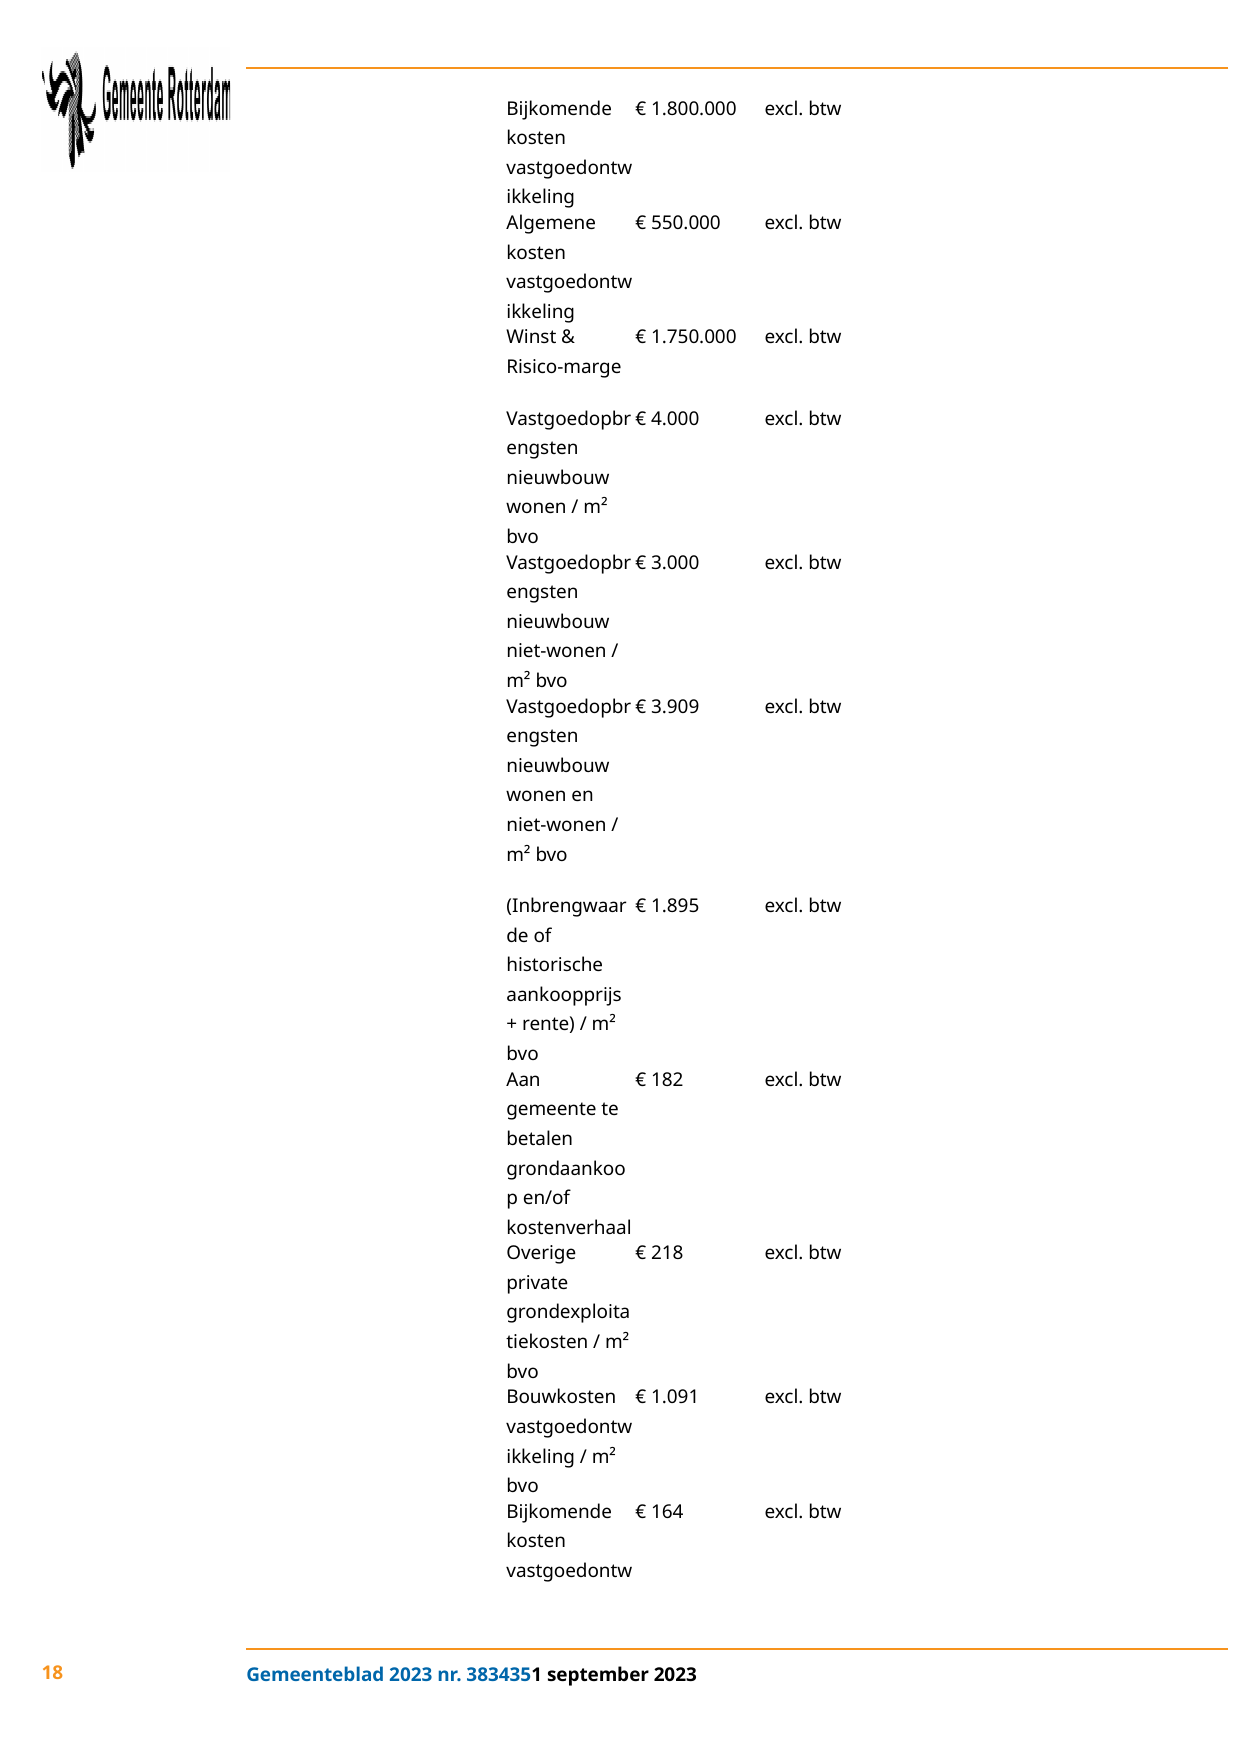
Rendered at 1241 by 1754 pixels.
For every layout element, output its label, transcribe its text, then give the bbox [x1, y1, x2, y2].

table_cell € 218 [635, 1240, 764, 1384]
table_cell [894, 1240, 1152, 1384]
table_cell Aan gemeente te betalen grondaankoop en/of kostenverhaal [506, 1066, 635, 1239]
table_cell [894, 693, 1152, 867]
table_cell [248, 379, 377, 405]
table_cell [894, 1498, 1152, 1583]
table_cell Bijkomende kosten vastgoedontwikkeling [506, 95, 635, 209]
table_cell Vastgoedopbrengsten nieuwbouw niet-wonen / m² bvo [506, 549, 635, 693]
table_cell [377, 1498, 506, 1583]
table_cell [248, 1498, 377, 1583]
table_cell € 550.000 [635, 209, 764, 324]
table_cell € 1.895 [635, 892, 764, 1066]
table_cell [894, 324, 1152, 379]
table_cell Vastgoedopbrengsten nieuwbouw wonen / m² bvo [506, 405, 635, 549]
table_cell [377, 209, 506, 324]
table_cell [248, 892, 377, 1066]
table_cell [248, 405, 377, 549]
table_cell [248, 324, 377, 379]
table_cell excl. btw [764, 549, 893, 693]
table_cell [764, 379, 893, 405]
table_cell [635, 379, 764, 405]
table_cell € 1.091 [635, 1384, 764, 1498]
table_cell [894, 892, 1152, 1066]
table_cell [248, 1066, 377, 1239]
table_cell € 3.000 [635, 549, 764, 693]
table_cell [894, 405, 1152, 549]
table_cell excl. btw [764, 324, 893, 379]
table_cell excl. btw [764, 405, 893, 549]
table_cell [894, 95, 1152, 209]
table_cell excl. btw [764, 1498, 893, 1583]
table_cell [377, 379, 506, 405]
table_cell [377, 1066, 506, 1239]
table_cell [248, 549, 377, 693]
table_cell [377, 693, 506, 867]
table_cell [248, 1384, 377, 1498]
table_cell € 4.000 [635, 405, 764, 549]
table_cell Winst & Risico-marge [506, 324, 635, 379]
table_cell [894, 549, 1152, 693]
table_cell excl. btw [764, 1240, 893, 1384]
table_cell [248, 1240, 377, 1384]
table_cell [377, 867, 506, 892]
table_cell [506, 867, 635, 892]
table_cell [635, 867, 764, 892]
table_cell excl. btw [764, 1066, 893, 1239]
table_cell € 1.750.000 [635, 324, 764, 379]
table_cell [248, 209, 377, 324]
table_cell excl. btw [764, 95, 893, 209]
table_cell Bijkomende kosten vastgoedontw [506, 1498, 635, 1583]
table_cell [764, 867, 893, 892]
table_cell [894, 867, 1152, 892]
table_cell [377, 549, 506, 693]
table_cell [377, 324, 506, 379]
table_cell excl. btw [764, 892, 893, 1066]
table_cell [377, 95, 506, 209]
table_cell excl. btw [764, 693, 893, 867]
table_cell [894, 379, 1152, 405]
table_cell Overige private grondexploitatiekosten / m² bvo [506, 1240, 635, 1384]
table_cell [377, 405, 506, 549]
table_cell [248, 693, 377, 867]
table_cell [506, 379, 635, 405]
table_cell [377, 1240, 506, 1384]
table_cell [894, 1066, 1152, 1239]
table_cell [377, 892, 506, 1066]
table_cell € 3.909 [635, 693, 764, 867]
table_cell excl. btw [764, 1384, 893, 1498]
table_cell Algemene kosten vastgoedontwikkeling [506, 209, 635, 324]
table_cell [894, 209, 1152, 324]
table_cell Vastgoedopbrengsten nieuwbouw wonen en niet-wonen / m² bvo [506, 693, 635, 867]
picture [41, 47, 231, 172]
table_cell € 164 [635, 1498, 764, 1583]
table_cell € 1.800.000 [635, 95, 764, 209]
table_cell excl. btw [764, 209, 893, 324]
table_cell [377, 1384, 506, 1498]
table_cell [248, 95, 377, 209]
table_cell Bouwkosten vastgoedontwikkeling / m² bvo [506, 1384, 635, 1498]
table_cell [894, 1384, 1152, 1498]
table_cell [248, 867, 377, 892]
table_cell € 182 [635, 1066, 764, 1239]
table_cell (Inbrengwaarde of historische aankoopprijs + rente) / m² bvo [506, 892, 635, 1066]
